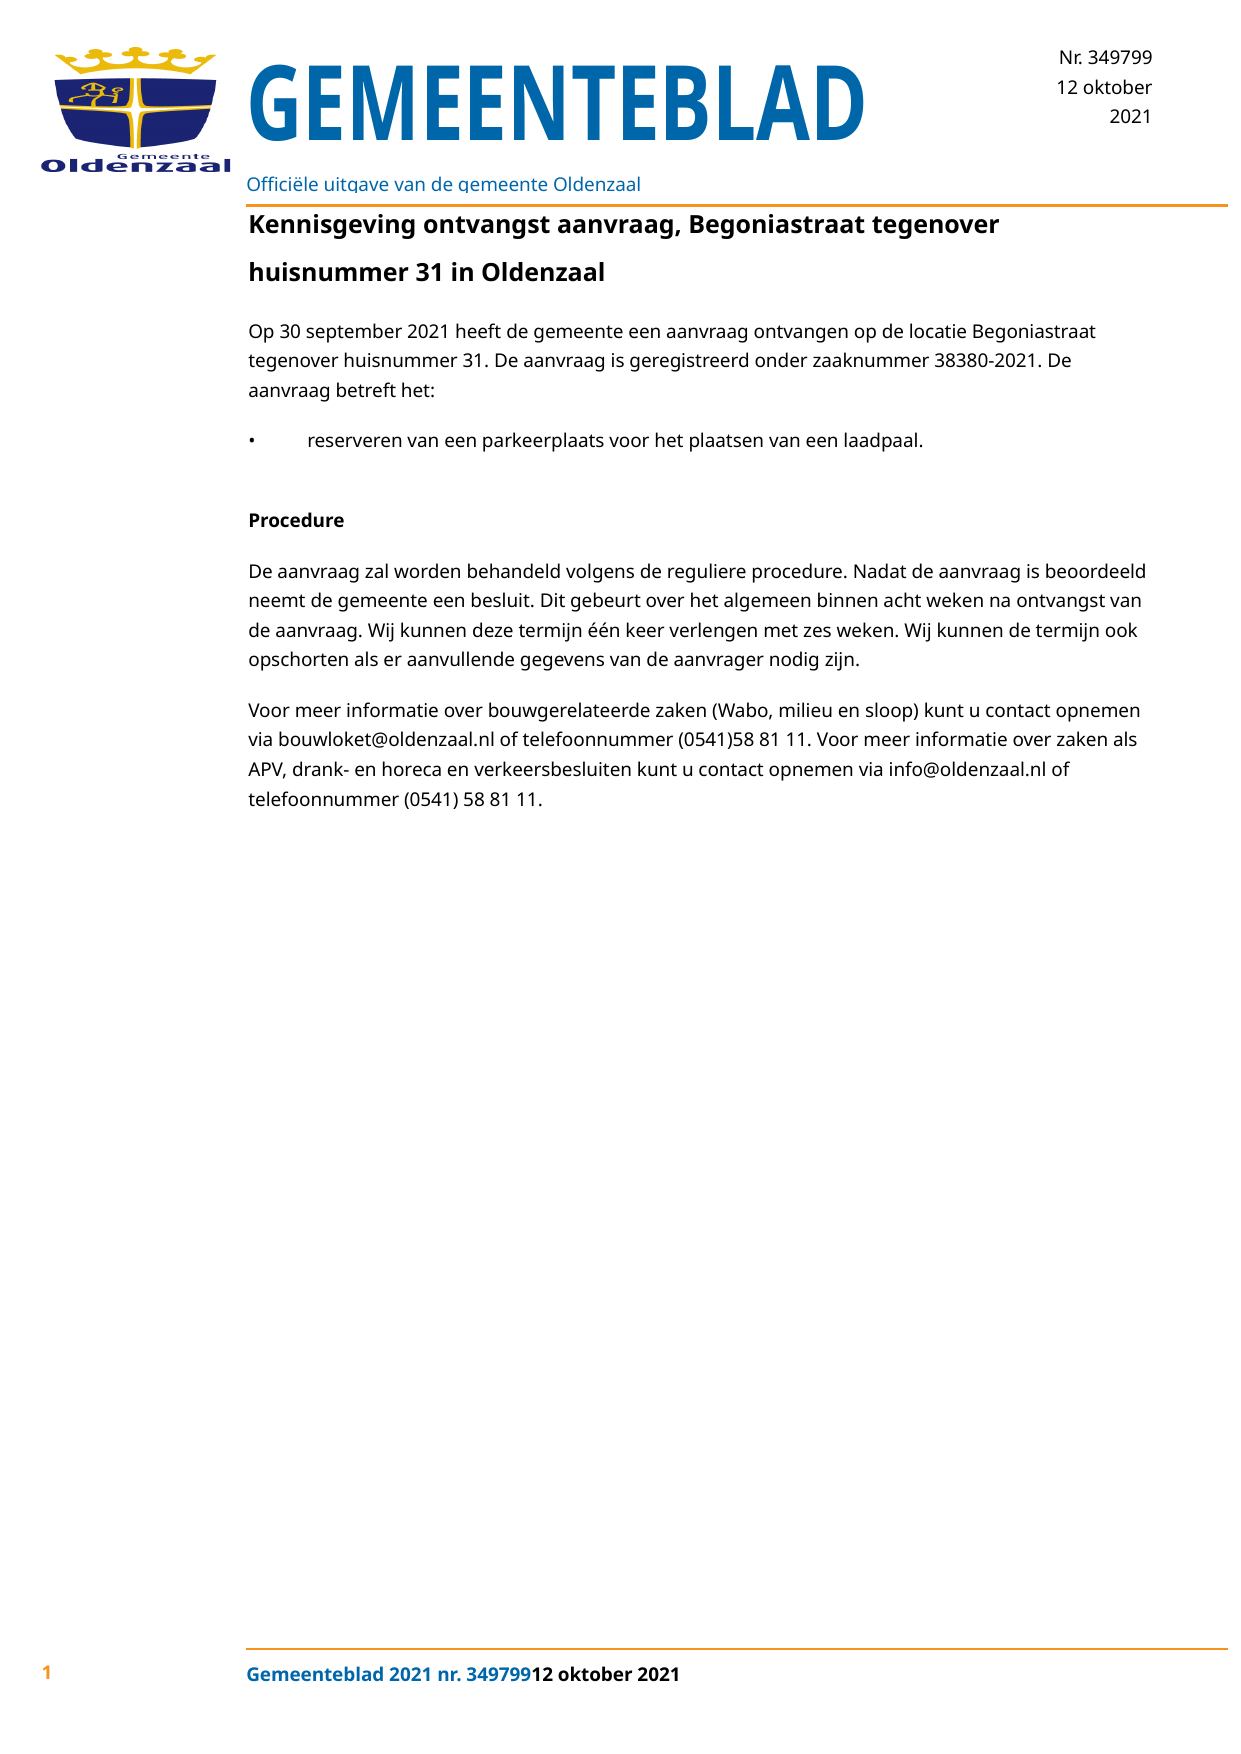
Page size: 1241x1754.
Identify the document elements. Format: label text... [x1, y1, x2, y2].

text Op 30 september 2021 heeft de gemeente een aanvraag ontvangen op de locatie Begoniastraat tegenover huisnummer 31. De aanvraag is geregistreerd onder zaaknummer 38380-2021. De aanvraag betreft het: [248, 318, 1152, 403]
picture [41, 47, 231, 172]
text Voor meer informatie over bouwgerelateerde zaken (Wabo, milieu en sloop) kunt u contact opnemen via bouwloket@oldenzaal.nl of telefoonnummer (0541)58 81 11. Voor meer informatie over zaken als APV, drank- en horeca en verkeersbesluiten kunt u contact opnemen via info@oldenzaal.nl of telefoonnummer (0541) 58 81 11. [248, 697, 1152, 812]
text De aanvraag zal worden behandeld volgens de reguliere procedure. Nadat de aanvraag is beoordeeld neemt de gemeente een besluit. Dit gebeurt over het algemeen binnen acht weken na ontvangst van de aanvraag. Wij kunnen deze termijn één keer verlengen met zes weken. Wij kunnen de termijn ook opschorten als er aanvullende gegevens van de aanvrager nodig zijn. [248, 558, 1152, 672]
text Procedure [248, 507, 1152, 533]
text Kennisgeving ontvangst aanvraag, Begoniastraat tegenover huisnummer 31 in Oldenzaal [248, 207, 1152, 288]
list reserveren van een parkeerplaats voor het plaatsen van een laadpaal. [248, 427, 1152, 453]
